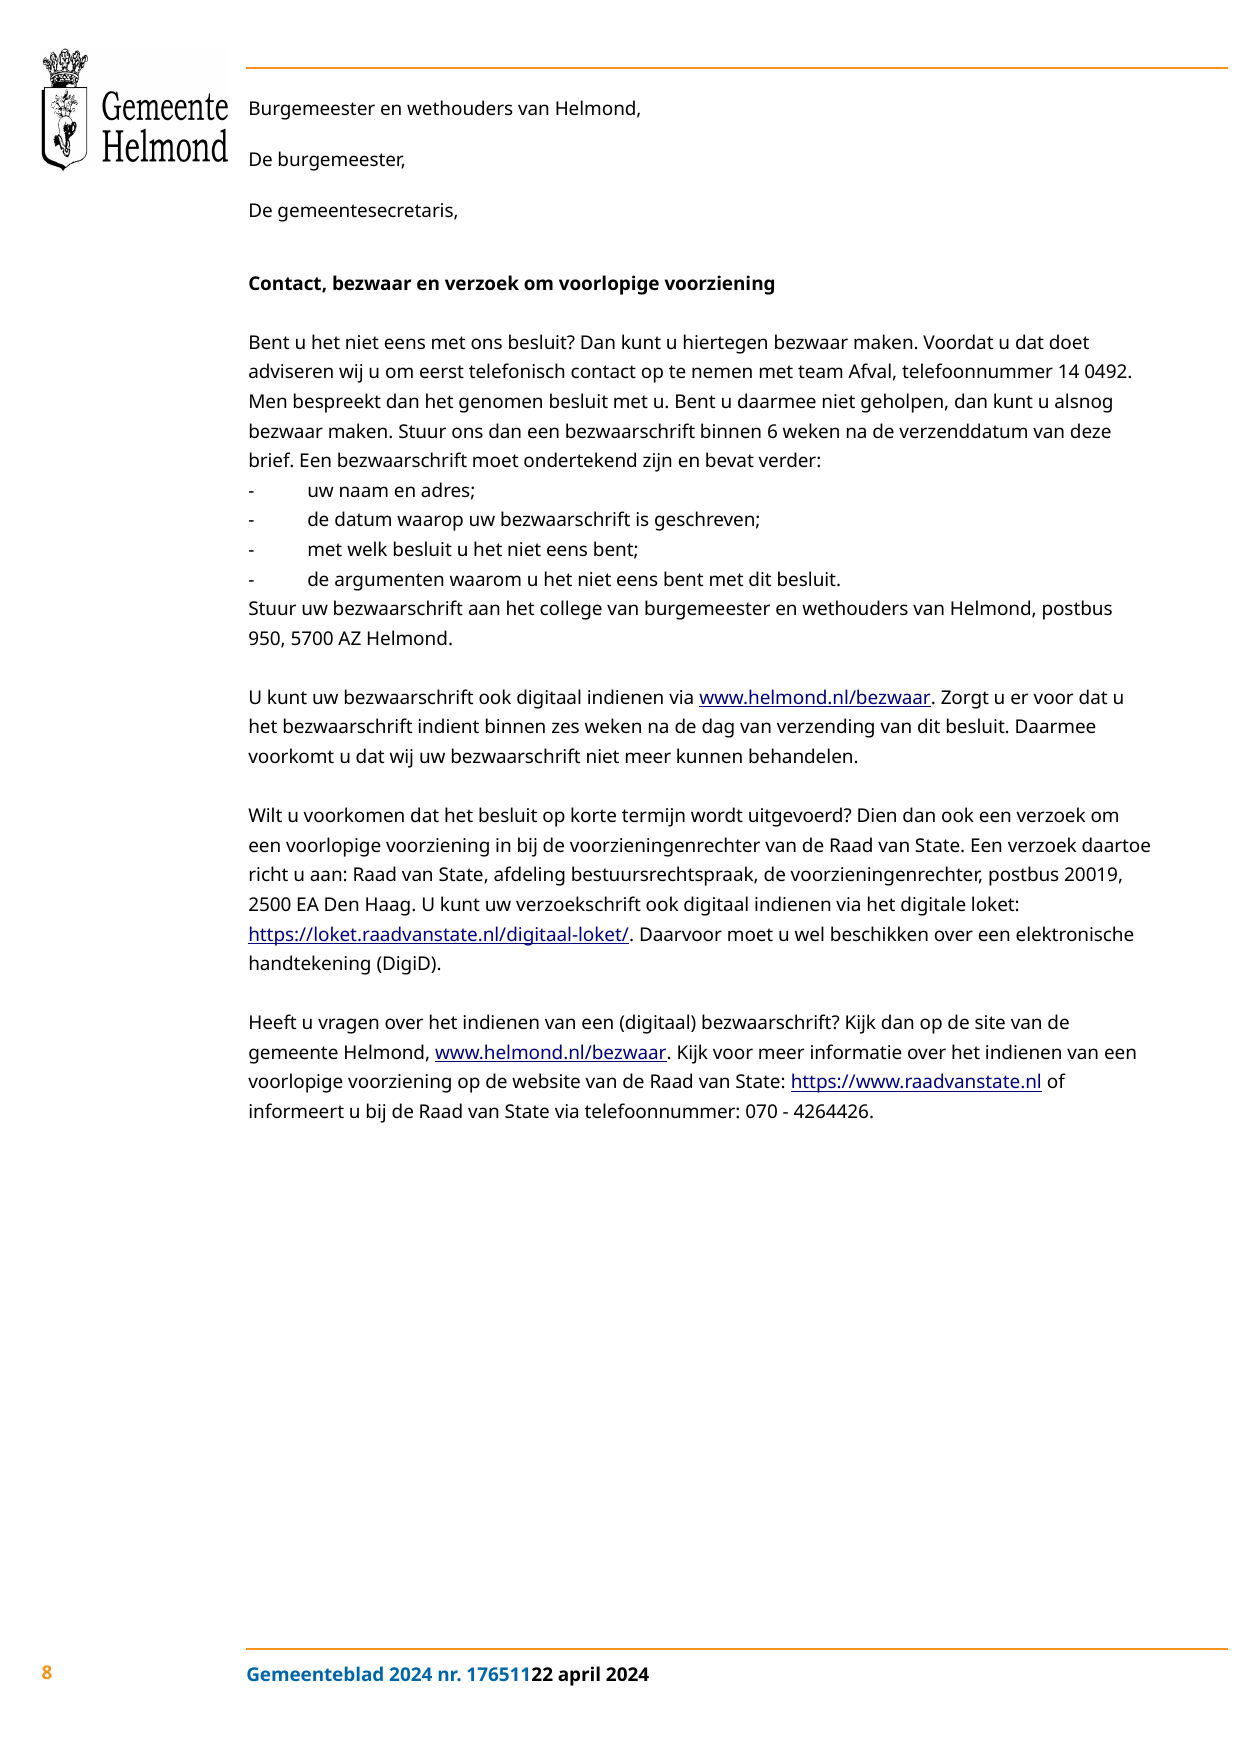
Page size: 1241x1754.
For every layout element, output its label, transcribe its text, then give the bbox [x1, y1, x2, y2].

text De gemeentesecretaris, [248, 198, 1152, 223]
text De burgemeester, [248, 146, 1152, 172]
text Stuur uw bezwaarschrift aan het college van burgemeester en wethouders van Helmond, postbus 950, 5700 AZ Helmond. [248, 595, 1152, 651]
list met welk besluit u het niet eens bent; [248, 536, 1152, 562]
text Wilt u voorkomen dat het besluit op korte termijn wordt uitgevoerd? Dien dan ook een verzoek om een voorlopige voorziening in bij de voorzieningenrechter van de Raad van State. Een verzoek daartoe richt u aan: Raad van State, afdeling bestuursrechtspraak, de voorzieningenrechter, postbus 20019, 2500 EA Den Haag. U kunt uw verzoekschrift ook digitaal indienen via het digitale loket: https://loket.raadvanstate.nl/digitaal-loket/. Daarvoor moet u wel beschikken over een elektronische handtekening (DigiD). [248, 802, 1152, 976]
text U kunt uw bezwaarschrift ook digitaal indienen via www.helmond.nl/bezwaar. Zorgt u er voor dat u het bezwaarschrift indient binnen zes weken na de dag van verzending van dit besluit. Daarmee voorkomt u dat wij uw bezwaarschrift niet meer kunnen behandelen. [248, 684, 1152, 769]
list uw naam en adres; [248, 477, 1152, 503]
text Heeft u vragen over het indienen van een (digitaal) bezwaarschrift? Kijk dan op de site van de gemeente Helmond, www.helmond.nl/bezwaar. Kijk voor meer informatie over het indienen van een voorlopige voorziening op de website van de Raad van State: https://www.raadvanstate.nl of informeert u bij de Raad van State via telefoonnummer: 070 - 4264426. [248, 1009, 1152, 1124]
picture [41, 47, 231, 172]
text Contact, bezwaar en verzoek om voorlopige voorziening [248, 270, 1152, 296]
text Bent u het niet eens met ons besluit? Dan kunt u hiertegen bezwaar maken. Voordat u dat doet adviseren wij u om eerst telefonisch contact op te nemen met team Afval, telefoonnummer 14 0492. Men bespreekt dan het genomen besluit met u. Bent u daarmee niet geholpen, dan kunt u alsnog bezwaar maken. Stuur ons dan een bezwaarschrift binnen 6 weken na de verzenddatum van deze brief. Een bezwaarschrift moet ondertekend zijn en bevat verder: [248, 329, 1152, 473]
text Burgemeester en wethouders van Helmond, [248, 95, 1152, 121]
list de datum waarop uw bezwaarschrift is geschreven; [248, 507, 1152, 532]
list de argumenten waarom u het niet eens bent met dit besluit. [248, 566, 1152, 592]
